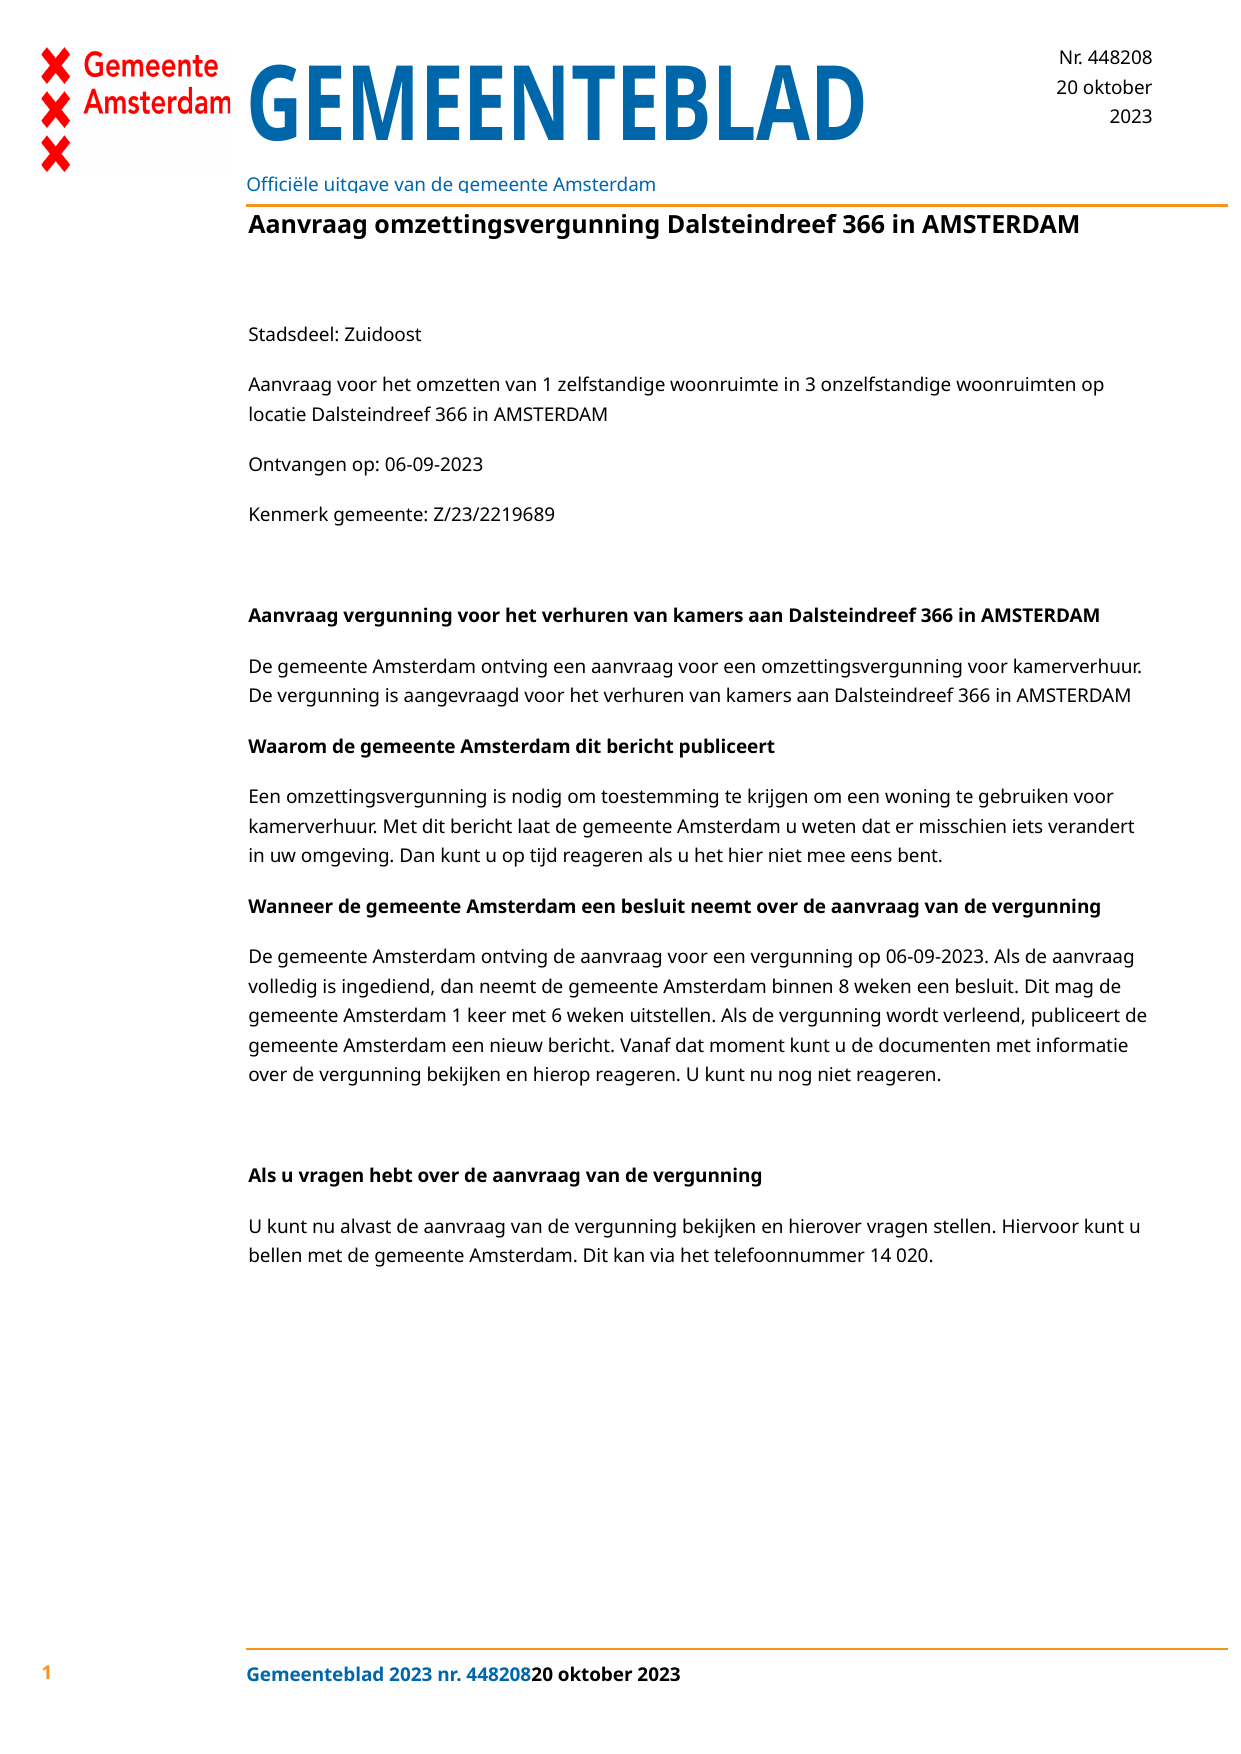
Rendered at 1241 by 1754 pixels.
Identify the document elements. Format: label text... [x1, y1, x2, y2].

text U kunt nu alvast de aanvraag van de vergunning bekijken en hierover vragen stellen. Hiervoor kunt u bellen met de gemeente Amsterdam. Dit kan via het telefoonnummer 14 020. [248, 1213, 1152, 1268]
text Ontvangen op: 06-09-2023 [248, 451, 1152, 477]
text Aanvraag vergunning voor het verhuren van kamers aan Dalsteindreef 366 in AMSTERDAM [248, 602, 1152, 628]
text Een omzettingsvergunning is nodig om toestemming te krijgen om een woning te gebruiken voor kamerverhuur. Met dit bericht laat de gemeente Amsterdam u weten dat er misschien iets verandert in uw omgeving. Dan kunt u op tijd reageren als u het hier niet mee eens bent. [248, 783, 1152, 868]
text Kenmerk gemeente: Z/23/2219689 [248, 502, 1152, 527]
picture [41, 47, 231, 172]
text De gemeente Amsterdam ontving een aanvraag voor een omzettingsvergunning voor kamerverhuur. De vergunning is aangevraagd voor het verhuren van kamers aan Dalsteindreef 366 in AMSTERDAM [248, 653, 1152, 708]
text Waarom de gemeente Amsterdam dit bericht publiceert [248, 733, 1152, 758]
text Stadsdeel: Zuidoost [248, 321, 1152, 346]
text De gemeente Amsterdam ontving de aanvraag voor een vergunning op 06-09-2023. Als de aanvraag volledig is ingediend, dan neemt de gemeente Amsterdam binnen 8 weken een besluit. Dit mag de gemeente Amsterdam 1 keer met 6 weken uitstellen. Als de vergunning wordt verleend, publiceert de gemeente Amsterdam een nieuw bericht. Vanaf dat moment kunt u de documenten met informatie over de vergunning bekijken en hierop reageren. U kunt nu nog niet reageren. [248, 943, 1152, 1087]
text Aanvraag omzettingsvergunning Dalsteindreef 366 in AMSTERDAM [248, 207, 1152, 241]
text Aanvraag voor het omzetten van 1 zelfstandige woonruimte in 3 onzelfstandige woonruimten op locatie Dalsteindreef 366 in AMSTERDAM [248, 371, 1152, 426]
text Als u vragen hebt over de aanvraag van de vergunning [248, 1162, 1152, 1188]
text Wanneer de gemeente Amsterdam een besluit neemt over de aanvraag van de vergunning [248, 893, 1152, 918]
